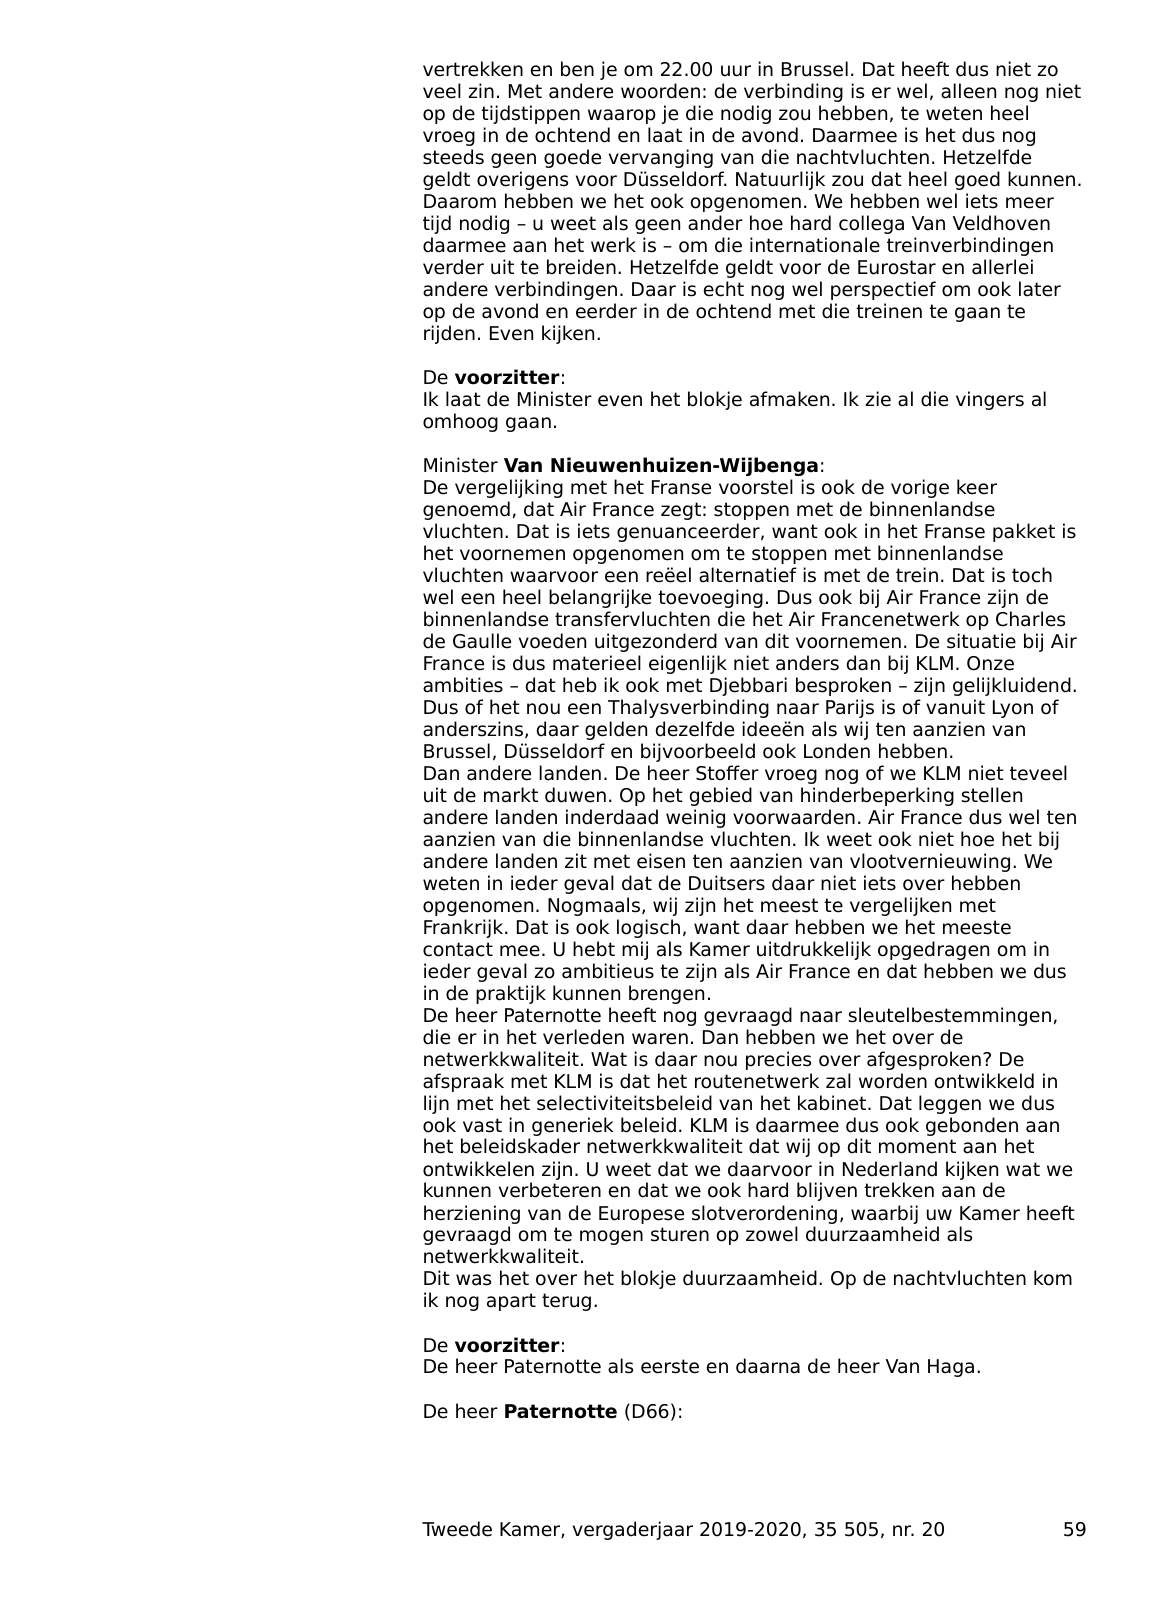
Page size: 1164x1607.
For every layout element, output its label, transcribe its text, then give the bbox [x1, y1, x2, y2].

text Minister Van Nieuwenhuizen-Wijbenga: [422, 455, 1087, 477]
text De vergelijking met het Franse voorstel is ook de vorige keer genoemd, dat Air France zegt: stoppen met de binnenlandse vluchten. Dat is iets genuanceerder, want ook in het Franse pakket is het voornemen opgenomen om te stoppen met binnenlandse vluchten waarvoor een reëel alternatief is met de trein. Dat is toch wel een heel belangrijke toevoeging. Dus ook bij Air France zijn de binnenlandse transfervluchten die het Air Francenetwerk op Charles de Gaulle voeden uitgezonderd van dit voornemen. De situatie bij Air France is dus materieel eigenlijk niet anders dan bij KLM. Onze ambities – dat heb ik ook met Djebbari besproken – zijn gelijkluidend. Dus of het nou een Thalysverbinding naar Parijs is of vanuit Lyon of anderszins, daar gelden dezelfde ideeën als wij ten aanzien van Brussel, Düsseldorf en bijvoorbeeld ook Londen hebben. [422, 477, 1087, 763]
text De voorzitter: [422, 1334, 1087, 1356]
text vertrekken en ben je om 22.00 uur in Brussel. Dat heeft dus niet zo veel zin. Met andere woorden: de verbinding is er wel, alleen nog niet op de tijdstippen waarop je die nodig zou hebben, te weten heel vroeg in de ochtend en laat in de avond. Daarmee is het dus nog steeds geen goede vervanging van die nachtvluchten. Hetzelfde geldt overigens voor Düsseldorf. Natuurlijk zou dat heel goed kunnen. Daarom hebben we het ook opgenomen. We hebben wel iets meer tijd nodig – u weet als geen ander hoe hard collega Van Veldhoven daarmee aan het werk is – om die internationale treinverbindingen verder uit te breiden. Hetzelfde geldt voor de Eurostar en allerlei andere verbindingen. Daar is echt nog wel perspectief om ook later op de avond en eerder in de ochtend met die treinen te gaan te rijden. Even kijken. [422, 59, 1087, 345]
text De voorzitter: [422, 367, 1087, 389]
text De heer Paternotte heeft nog gevraagd naar sleutelbestemmingen, die er in het verleden waren. Dan hebben we het over de netwerkkwaliteit. Wat is daar nou precies over afgesproken? De afspraak met KLM is dat het routenetwerk zal worden ontwikkeld in lijn met het selectiviteitsbeleid van het kabinet. Dat leggen we dus ook vast in generiek beleid. KLM is daarmee dus ook gebonden aan het beleidskader netwerkkwaliteit dat wij op dit moment aan het ontwikkelen zijn. U weet dat we daarvoor in Nederland kijken wat we kunnen verbeteren en dat we ook hard blijven trekken aan de herziening van de Europese slotverordening, waarbij uw Kamer heeft gevraagd om te mogen sturen op zowel duurzaamheid als netwerkkwaliteit. [422, 1004, 1087, 1268]
text Ik laat de Minister even het blokje afmaken. Ik zie al die vingers al omhoog gaan. [422, 389, 1087, 433]
text De heer Paternotte (D66): [422, 1401, 1087, 1423]
text De heer Paternotte als eerste en daarna de heer Van Haga. [422, 1356, 1087, 1378]
text Dan andere landen. De heer Stoffer vroeg nog of we KLM niet teveel uit de markt duwen. Op het gebied van hinderbeperking stellen andere landen inderdaad weinig voorwaarden. Air France dus wel ten aanzien van die binnenlandse vluchten. Ik weet ook niet hoe het bij andere landen zit met eisen ten aanzien van vlootvernieuwing. We weten in ieder geval dat de Duitsers daar niet iets over hebben opgenomen. Nogmaals, wij zijn het meest te vergelijken met Frankrijk. Dat is ook logisch, want daar hebben we het meeste contact mee. U hebt mij als Kamer uitdrukkelijk opgedragen om in ieder geval zo ambitieus te zijn als Air France en dat hebben we dus in de praktijk kunnen brengen. [422, 763, 1087, 1004]
text Dit was het over het blokje duurzaamheid. Op de nachtvluchten kom ik nog apart terug. [422, 1268, 1087, 1312]
